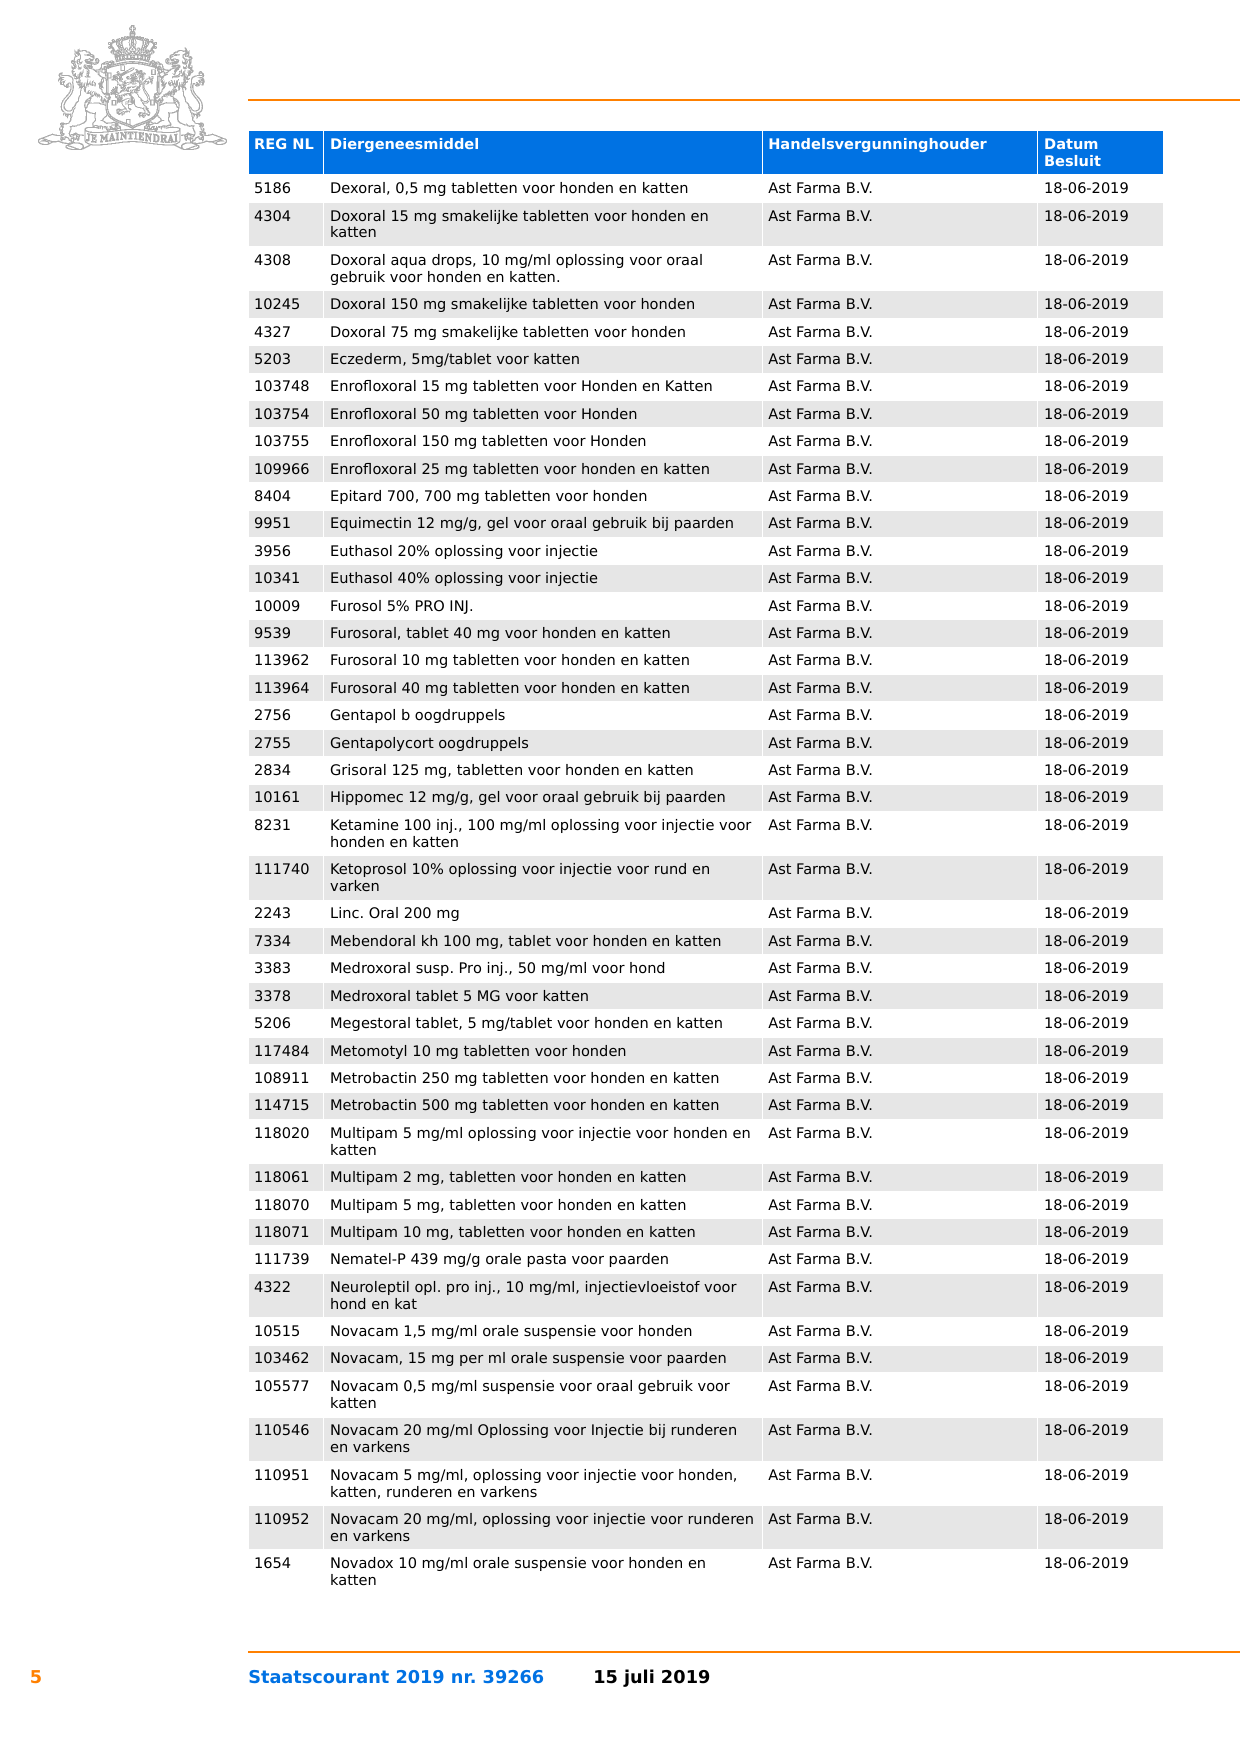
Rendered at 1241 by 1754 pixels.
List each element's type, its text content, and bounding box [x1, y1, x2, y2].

table_cell 3383 [249, 956, 323, 982]
table_cell 18-06-2019 [1038, 901, 1163, 927]
table_cell 18-06-2019 [1038, 1418, 1163, 1461]
table_cell Ast Farma B.V. [763, 483, 1037, 509]
table_cell Novacam, 15 mg per ml orale suspensie voor paarden [324, 1346, 762, 1372]
table_cell 18-06-2019 [1038, 1120, 1163, 1163]
table_cell Ketoprosol 10% oplossing voor injectie voor rund en varken [324, 856, 762, 900]
table_header Datum Besluit [1038, 131, 1163, 174]
table_cell Medroxoral tablet 5 MG voor katten [324, 983, 762, 1009]
table_cell Ast Farma B.V. [763, 901, 1037, 927]
table_cell Gentapolycort oogdruppels [324, 730, 762, 756]
picture [38, 25, 227, 150]
table_cell Novacam 5 mg/ml, oplossing voor injectie voor honden, katten, runderen en varkens [324, 1462, 762, 1505]
table_cell Ast Farma B.V. [763, 785, 1037, 811]
table_cell 10341 [249, 565, 323, 592]
table_cell 18-06-2019 [1038, 1462, 1163, 1505]
table_cell Ast Farma B.V. [763, 346, 1037, 373]
table_cell 18-06-2019 [1038, 346, 1163, 373]
table_cell Ast Farma B.V. [763, 1551, 1037, 1594]
table_cell Ast Farma B.V. [763, 401, 1037, 427]
table_cell Ast Farma B.V. [763, 703, 1037, 729]
table_cell 118020 [249, 1120, 323, 1163]
table_cell 2755 [249, 730, 323, 756]
table_cell 18-06-2019 [1038, 1192, 1163, 1218]
table_cell Novacam 1,5 mg/ml orale suspensie voor honden [324, 1318, 762, 1344]
table_cell Ast Farma B.V. [763, 928, 1037, 954]
table_cell Ast Farma B.V. [763, 1246, 1037, 1273]
table_cell Ast Farma B.V. [763, 648, 1037, 674]
table_cell Ast Farma B.V. [763, 175, 1037, 202]
table_cell Ast Farma B.V. [763, 983, 1037, 1009]
table_cell 10009 [249, 593, 323, 619]
table_cell 4308 [249, 247, 323, 290]
table_cell Ast Farma B.V. [763, 511, 1037, 537]
table_header Diergeneesmiddel [324, 131, 762, 174]
table_cell Ast Farma B.V. [763, 538, 1037, 564]
table_cell 1654 [249, 1551, 323, 1594]
table_cell 18-06-2019 [1038, 1551, 1163, 1594]
table_cell 18-06-2019 [1038, 538, 1163, 564]
table_cell 18-06-2019 [1038, 401, 1163, 427]
table_cell Mebendoral kh 100 mg, tablet voor honden en katten [324, 928, 762, 954]
table_cell 18-06-2019 [1038, 675, 1163, 701]
table_cell 18-06-2019 [1038, 1010, 1163, 1037]
table_cell 110952 [249, 1506, 323, 1549]
table_cell 5206 [249, 1010, 323, 1037]
table_cell 18-06-2019 [1038, 1373, 1163, 1416]
table_cell Ast Farma B.V. [763, 319, 1037, 345]
table_cell 118070 [249, 1192, 323, 1218]
table_cell 4327 [249, 319, 323, 345]
table_cell 18-06-2019 [1038, 1346, 1163, 1372]
table_cell 18-06-2019 [1038, 1038, 1163, 1064]
table_cell 18-06-2019 [1038, 319, 1163, 345]
table_cell Ast Farma B.V. [763, 1093, 1037, 1119]
table_cell 18-06-2019 [1038, 1246, 1163, 1273]
table_cell Ast Farma B.V. [763, 593, 1037, 619]
table_cell 118061 [249, 1164, 323, 1191]
table_cell Ast Farma B.V. [763, 1120, 1037, 1163]
table_cell Ast Farma B.V. [763, 429, 1037, 455]
table_cell Ast Farma B.V. [763, 1506, 1037, 1549]
table_cell Ast Farma B.V. [763, 456, 1037, 482]
table_cell 103754 [249, 401, 323, 427]
table_cell 110951 [249, 1462, 323, 1505]
table_cell Euthasol 20% oplossing voor injectie [324, 538, 762, 564]
table_cell Ast Farma B.V. [763, 620, 1037, 647]
table_cell Novacam 20 mg/ml Oplossing voor Injectie bij runderen en varkens [324, 1418, 762, 1461]
table_cell 111739 [249, 1246, 323, 1273]
table_cell Ast Farma B.V. [763, 247, 1037, 290]
table_cell 3378 [249, 983, 323, 1009]
table_cell Ast Farma B.V. [763, 1346, 1037, 1372]
table_cell 10161 [249, 785, 323, 811]
table_cell 10245 [249, 291, 323, 318]
table_cell 18-06-2019 [1038, 374, 1163, 400]
table_cell 105577 [249, 1373, 323, 1416]
table_cell 4304 [249, 203, 323, 246]
table_cell 103462 [249, 1346, 323, 1372]
table_cell 111740 [249, 856, 323, 900]
table_cell 18-06-2019 [1038, 812, 1163, 855]
table_cell 18-06-2019 [1038, 456, 1163, 482]
table_cell Ast Farma B.V. [763, 1418, 1037, 1461]
table_cell 18-06-2019 [1038, 511, 1163, 537]
table_cell Medroxoral susp. Pro inj., 50 mg/ml voor hond [324, 956, 762, 982]
table_cell Ast Farma B.V. [763, 1065, 1037, 1091]
table_cell Ketamine 100 inj., 100 mg/ml oplossing voor injectie voor honden en katten [324, 812, 762, 855]
table_cell 8231 [249, 812, 323, 855]
table_cell 18-06-2019 [1038, 1506, 1163, 1549]
table_cell Ast Farma B.V. [763, 856, 1037, 900]
table_cell Ast Farma B.V. [763, 1192, 1037, 1218]
table_cell 18-06-2019 [1038, 291, 1163, 318]
table_cell Multipam 5 mg/ml oplossing voor injectie voor honden en katten [324, 1120, 762, 1163]
table_cell Ast Farma B.V. [763, 565, 1037, 592]
table_cell 5186 [249, 175, 323, 202]
table_cell Ast Farma B.V. [763, 812, 1037, 855]
table_cell Nematel-P 439 mg/g orale pasta voor paarden [324, 1246, 762, 1273]
table_cell Furosoral, tablet 40 mg voor honden en katten [324, 620, 762, 647]
table_cell 8404 [249, 483, 323, 509]
table_cell 18-06-2019 [1038, 856, 1163, 900]
table_cell 18-06-2019 [1038, 703, 1163, 729]
table_cell Novacam 0,5 mg/ml suspensie voor oraal gebruik voor katten [324, 1373, 762, 1416]
table_cell Metomotyl 10 mg tabletten voor honden [324, 1038, 762, 1064]
table_cell Novacam 20 mg/ml, oplossing voor injectie voor runderen en varkens [324, 1506, 762, 1549]
table_cell Enrofloxoral 15 mg tabletten voor Honden en Katten [324, 374, 762, 400]
table_cell 103748 [249, 374, 323, 400]
table_cell 18-06-2019 [1038, 1065, 1163, 1091]
table_cell Ast Farma B.V. [763, 291, 1037, 318]
table_cell 18-06-2019 [1038, 565, 1163, 592]
table_cell 113962 [249, 648, 323, 674]
table_cell 114715 [249, 1093, 323, 1119]
table_cell 18-06-2019 [1038, 730, 1163, 756]
table_cell Ast Farma B.V. [763, 374, 1037, 400]
table_cell 9951 [249, 511, 323, 537]
table_cell 10515 [249, 1318, 323, 1344]
table_cell 18-06-2019 [1038, 1093, 1163, 1119]
table_cell 110546 [249, 1418, 323, 1461]
table_cell Ast Farma B.V. [763, 757, 1037, 783]
table_cell Metrobactin 500 mg tabletten voor honden en katten [324, 1093, 762, 1119]
table_cell Euthasol 40% oplossing voor injectie [324, 565, 762, 592]
table_cell 18-06-2019 [1038, 203, 1163, 246]
table_cell 3956 [249, 538, 323, 564]
table_cell 109966 [249, 456, 323, 482]
table_cell Ast Farma B.V. [763, 1164, 1037, 1191]
table_cell 18-06-2019 [1038, 1274, 1163, 1317]
table_cell 18-06-2019 [1038, 1318, 1163, 1344]
table_cell Ast Farma B.V. [763, 1219, 1037, 1245]
table_header Handelsvergunninghouder [763, 131, 1037, 174]
table_cell Furosoral 40 mg tabletten voor honden en katten [324, 675, 762, 701]
table_cell 103755 [249, 429, 323, 455]
table_cell Multipam 5 mg, tabletten voor honden en katten [324, 1192, 762, 1218]
table_cell Neuroleptil opl. pro inj., 10 mg/ml, injectievloeistof voor hond en kat [324, 1274, 762, 1317]
table_cell Ast Farma B.V. [763, 1038, 1037, 1064]
table_cell 18-06-2019 [1038, 247, 1163, 290]
table_cell 18-06-2019 [1038, 785, 1163, 811]
table_cell Furosol 5% PRO INJ. [324, 593, 762, 619]
table_cell Doxoral aqua drops, 10 mg/ml oplossing voor oraal gebruik voor honden en katten. [324, 247, 762, 290]
table_cell Epitard 700, 700 mg tabletten voor honden [324, 483, 762, 509]
table_cell Furosoral 10 mg tabletten voor honden en katten [324, 648, 762, 674]
table_cell 18-06-2019 [1038, 429, 1163, 455]
table_cell 18-06-2019 [1038, 983, 1163, 1009]
table_cell 18-06-2019 [1038, 1164, 1163, 1191]
table_cell Eczederm, 5mg/tablet voor katten [324, 346, 762, 373]
table_cell Multipam 10 mg, tabletten voor honden en katten [324, 1219, 762, 1245]
table_cell 18-06-2019 [1038, 593, 1163, 619]
table_cell 113964 [249, 675, 323, 701]
table_header REG NL [249, 131, 323, 174]
table_cell 18-06-2019 [1038, 956, 1163, 982]
table_cell Enrofloxoral 50 mg tabletten voor Honden [324, 401, 762, 427]
table_cell Gentapol b oogdruppels [324, 703, 762, 729]
table_cell Doxoral 15 mg smakelijke tabletten voor honden en katten [324, 203, 762, 246]
table_cell Grisoral 125 mg, tabletten voor honden en katten [324, 757, 762, 783]
table_cell 118071 [249, 1219, 323, 1245]
table_cell Ast Farma B.V. [763, 730, 1037, 756]
table_cell 9539 [249, 620, 323, 647]
table_cell Ast Farma B.V. [763, 675, 1037, 701]
table_cell 18-06-2019 [1038, 757, 1163, 783]
table_cell 18-06-2019 [1038, 620, 1163, 647]
table_cell Linc. Oral 200 mg [324, 901, 762, 927]
table_cell Ast Farma B.V. [763, 1010, 1037, 1037]
table_cell 4322 [249, 1274, 323, 1317]
table_cell Enrofloxoral 150 mg tabletten voor Honden [324, 429, 762, 455]
table_cell Hippomec 12 mg/g, gel voor oraal gebruik bij paarden [324, 785, 762, 811]
table_cell 18-06-2019 [1038, 648, 1163, 674]
table_cell Ast Farma B.V. [763, 956, 1037, 982]
table_cell Ast Farma B.V. [763, 1318, 1037, 1344]
table_cell 117484 [249, 1038, 323, 1064]
table_cell 2756 [249, 703, 323, 729]
table_cell 2834 [249, 757, 323, 783]
table_cell Ast Farma B.V. [763, 1373, 1037, 1416]
table_cell Doxoral 150 mg smakelijke tabletten voor honden [324, 291, 762, 318]
table_cell 108911 [249, 1065, 323, 1091]
table_cell Enrofloxoral 25 mg tabletten voor honden en katten [324, 456, 762, 482]
table_cell 7334 [249, 928, 323, 954]
table_cell Doxoral 75 mg smakelijke tabletten voor honden [324, 319, 762, 345]
table_cell Multipam 2 mg, tabletten voor honden en katten [324, 1164, 762, 1191]
table_cell 18-06-2019 [1038, 175, 1163, 202]
table_cell 5203 [249, 346, 323, 373]
table_cell Ast Farma B.V. [763, 1274, 1037, 1317]
table_cell Ast Farma B.V. [763, 203, 1037, 246]
table_cell Equimectin 12 mg/g, gel voor oraal gebruik bij paarden [324, 511, 762, 537]
table_cell 18-06-2019 [1038, 1219, 1163, 1245]
table_cell Dexoral, 0,5 mg tabletten voor honden en katten [324, 175, 762, 202]
table_cell Megestoral tablet, 5 mg/tablet voor honden en katten [324, 1010, 762, 1037]
table_cell 18-06-2019 [1038, 928, 1163, 954]
table_cell Novadox 10 mg/ml orale suspensie voor honden en katten [324, 1551, 762, 1594]
table_cell 2243 [249, 901, 323, 927]
table_cell Metrobactin 250 mg tabletten voor honden en katten [324, 1065, 762, 1091]
table_cell 18-06-2019 [1038, 483, 1163, 509]
table_cell Ast Farma B.V. [763, 1462, 1037, 1505]
